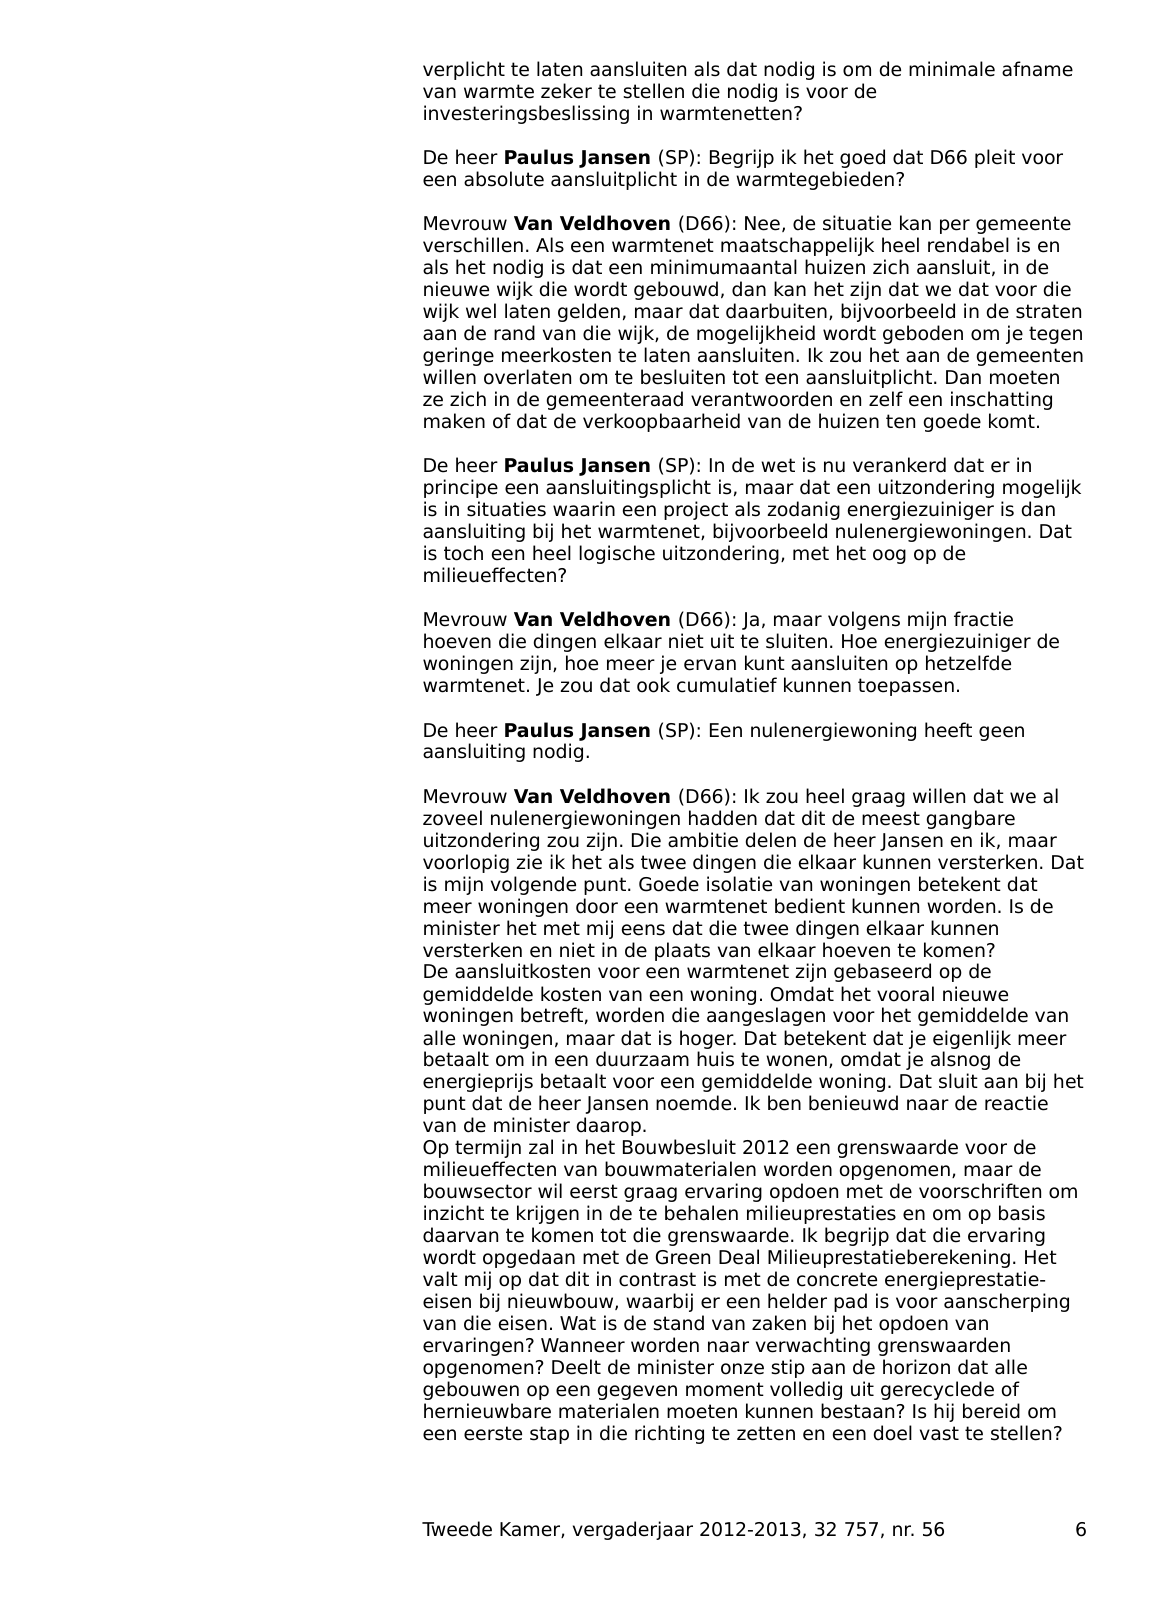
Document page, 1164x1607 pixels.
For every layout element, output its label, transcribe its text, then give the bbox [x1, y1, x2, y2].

text De heer Paulus Jansen (SP): Begrijp ik het goed dat D66 pleit voor een absolute aansluitplicht in de warmtegebieden? [422, 147, 1087, 191]
text De heer Paulus Jansen (SP): Een nulenergiewoning heeft geen aansluiting nodig. [422, 719, 1087, 763]
text De heer Paulus Jansen (SP): In de wet is nu verankerd dat er in principe een aansluitingsplicht is, maar dat een uitzondering mogelijk is in situaties waarin een project als zodanig energiezuiniger is dan aansluiting bij het warmtenet, bijvoorbeeld nulenergiewoningen. Dat is toch een heel logische uitzondering, met het oog op de milieueffecten? [422, 455, 1087, 587]
text Mevrouw Van Veldhoven (D66): Nee, de situatie kan per gemeente verschillen. Als een warmtenet maatschappelijk heel rendabel is en als het nodig is dat een minimumaantal huizen zich aansluit, in de nieuwe wijk die wordt gebouwd, dan kan het zijn dat we dat voor die wijk wel laten gelden, maar dat daarbuiten, bijvoorbeeld in de straten aan de rand van die wijk, de mogelijkheid wordt geboden om je tegen geringe meerkosten te laten aansluiten. Ik zou het aan de gemeenten willen overlaten om te besluiten tot een aansluitplicht. Dan moeten ze zich in de gemeenteraad verantwoorden en zelf een inschatting maken of dat de verkoopbaarheid van de huizen ten goede komt. [422, 213, 1087, 433]
text Op termijn zal in het Bouwbesluit 2012 een grenswaarde voor de milieueffecten van bouwmaterialen worden opgenomen, maar de bouwsector wil eerst graag ervaring opdoen met de voorschriften om inzicht te krijgen in de te behalen milieuprestaties en om op basis daarvan te komen tot die grenswaarde. Ik begrijp dat die ervaring wordt opgedaan met de Green Deal Milieuprestatieberekening. Het valt mij op dat dit in contrast is met de concrete energieprestatie-eisen bij nieuwbouw, waarbij er een helder pad is voor aanscherping van die eisen. Wat is de stand van zaken bij het opdoen van ervaringen? Wanneer worden naar verwachting grenswaarden opgenomen? Deelt de minister onze stip aan de horizon dat alle gebouwen op een gegeven moment volledig uit gerecyclede of hernieuwbare materialen moeten kunnen bestaan? Is hij bereid om een eerste stap in die richting te zetten en een doel vast te stellen? [422, 1137, 1087, 1445]
text De aansluitkosten voor een warmtenet zijn gebaseerd op de gemiddelde kosten van een woning. Omdat het vooral nieuwe woningen betreft, worden die aangeslagen voor het gemiddelde van alle woningen, maar dat is hoger. Dat betekent dat je eigenlijk meer betaalt om in een duurzaam huis te wonen, omdat je alsnog de energieprijs betaalt voor een gemiddelde woning. Dat sluit aan bij het punt dat de heer Jansen noemde. Ik ben benieuwd naar de reactie van de minister daarop. [422, 961, 1087, 1137]
text verplicht te laten aansluiten als dat nodig is om de minimale afname van warmte zeker te stellen die nodig is voor de investeringsbeslissing in warmtenetten? [422, 59, 1087, 125]
text Mevrouw Van Veldhoven (D66): Ik zou heel graag willen dat we al zoveel nulenergiewoningen hadden dat dit de meest gangbare uitzondering zou zijn. Die ambitie delen de heer Jansen en ik, maar voorlopig zie ik het als twee dingen die elkaar kunnen versterken. Dat is mijn volgende punt. Goede isolatie van woningen betekent dat meer woningen door een warmtenet bedient kunnen worden. Is de minister het met mij eens dat die twee dingen elkaar kunnen versterken en niet in de plaats van elkaar hoeven te komen? [422, 786, 1087, 961]
text Mevrouw Van Veldhoven (D66): Ja, maar volgens mijn fractie hoeven die dingen elkaar niet uit te sluiten. Hoe energiezuiniger de woningen zijn, hoe meer je ervan kunt aansluiten op hetzelfde warmtenet. Je zou dat ook cumulatief kunnen toepassen. [422, 609, 1087, 697]
